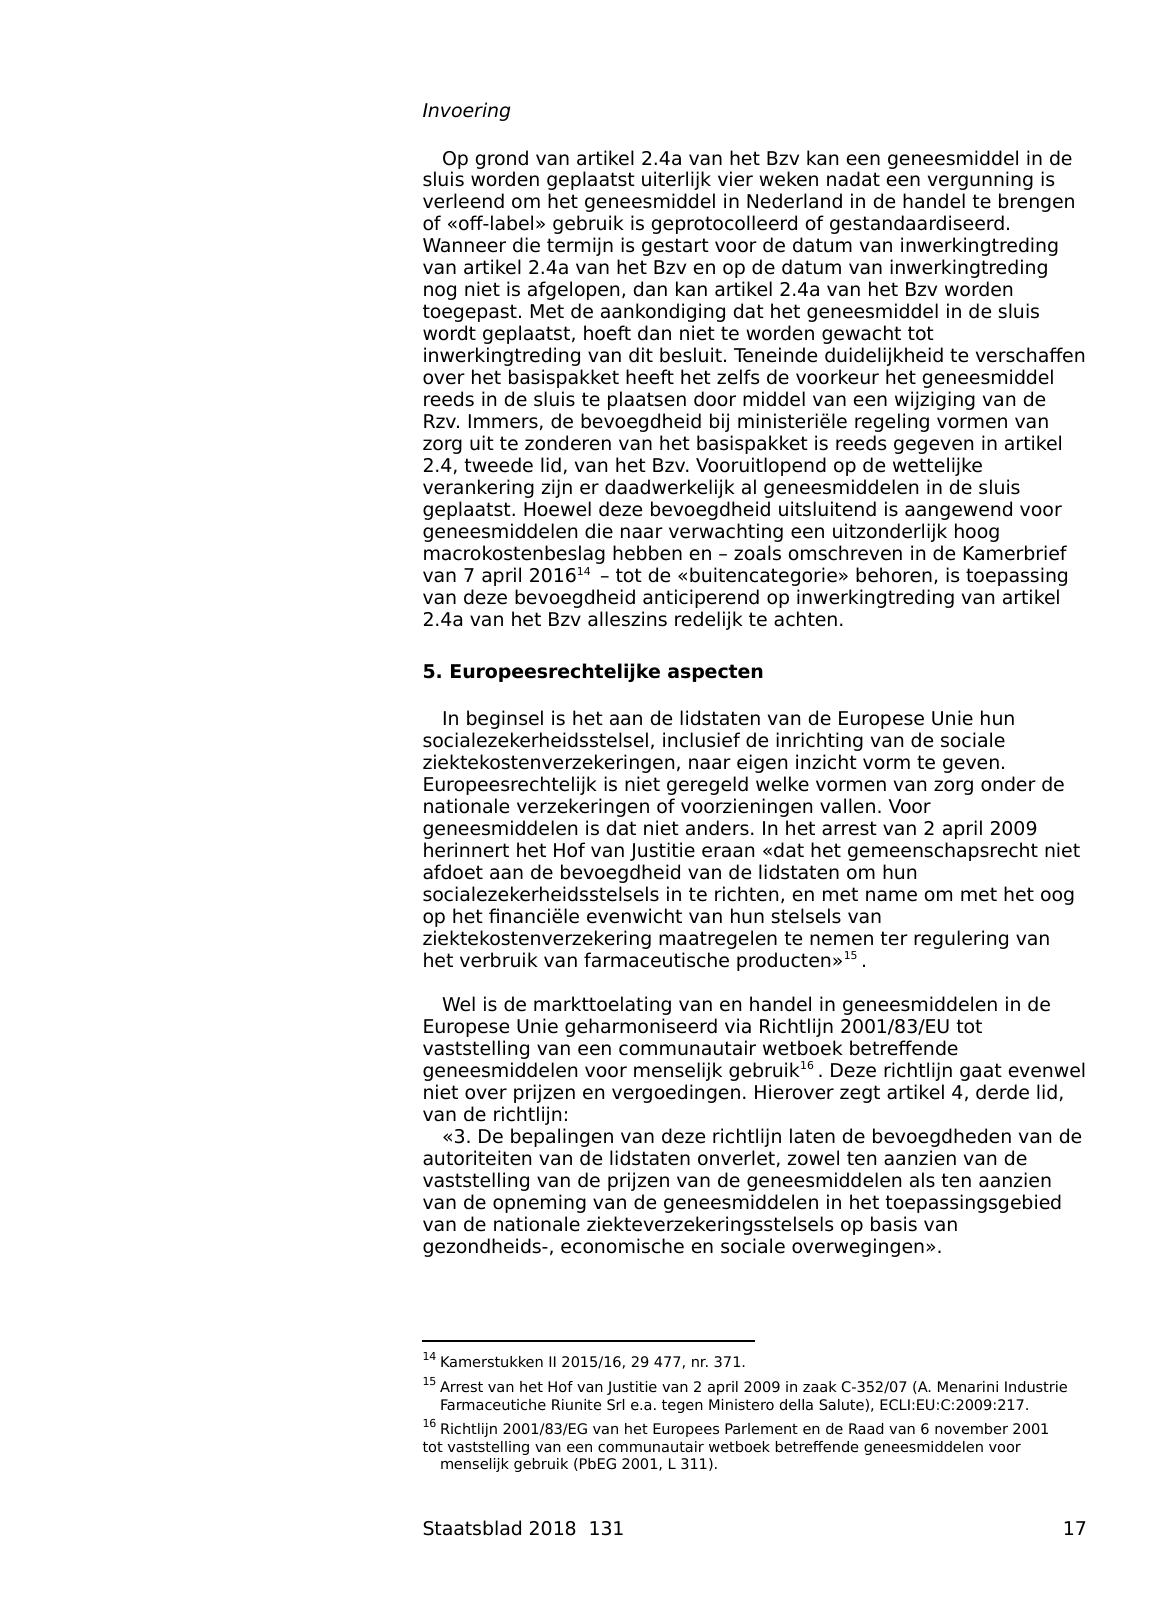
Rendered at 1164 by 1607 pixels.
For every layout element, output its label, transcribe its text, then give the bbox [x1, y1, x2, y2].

text Op grond van artikel 2.4a van het Bzv kan een geneesmiddel in de sluis worden geplaatst uiterlijk vier weken nadat een vergunning is verleend om het geneesmiddel in Nederland in de handel te brengen of «off-label» gebruik is geprotocolleerd of gestandaardiseerd. Wanneer die termijn is gestart voor de datum van inwerkingtreding van artikel 2.4a van het Bzv en op de datum van inwerkingtreding nog niet is afgelopen, dan kan artikel 2.4a van het Bzv worden toegepast. Met de aankondiging dat het geneesmiddel in de sluis wordt geplaatst, hoeft dan niet te worden gewacht tot inwerkingtreding van dit besluit. Teneinde duidelijkheid te verschaffen over het basispakket heeft het zelfs de voorkeur het geneesmiddel reeds in de sluis te plaatsen door middel van een wijziging van de Rzv. Immers, de bevoegdheid bij ministeriële regeling vormen van zorg uit te zonderen van het basispakket is reeds gegeven in artikel 2.4, tweede lid, van het Bzv. Vooruitlopend op de wettelijke verankering zijn er daadwerkelijk al geneesmiddelen in de sluis geplaatst. Hoewel deze bevoegdheid uitsluitend is aangewend voor geneesmiddelen die naar verwachting een uitzonderlijk hoog macrokostenbeslag hebben en – zoals omschreven in de Kamerbrief van 7 april 2016 – tot de «buitencategorie» behoren, is toepassing van deze bevoegdheid anticiperend op inwerkingtreding van artikel 2.4a van het Bzv alleszins redelijk te achten. [422, 147, 1087, 631]
text «3. De bepalingen van deze richtlijn laten de bevoegdheden van de autoriteiten van de lidstaten onverlet, zowel ten aanzien van de vaststelling van de prijzen van de geneesmiddelen als ten aanzien van de opneming van de geneesmiddelen in het toepassingsgebied van de nationale ziekteverzekeringsstelsels op basis van gezondheids-, economische en sociale overwegingen». [422, 1126, 1087, 1258]
text In beginsel is het aan de lidstaten van de Europese Unie hun socialezekerheidsstelsel, inclusief de inrichting van de sociale ziektekostenverzekeringen, naar eigen inzicht vorm te geven. Europeesrechtelijk is niet geregeld welke vormen van zorg onder de nationale verzekeringen of voorzieningen vallen. Voor geneesmiddelen is dat niet anders. In het arrest van 2 april 2009 herinnert het Hof van Justitie eraan «dat het gemeenschapsrecht niet afdoet aan de bevoegdheid van de lidstaten om hun socialezekerheidsstelsels in te richten, en met name om met het oog op het financiële evenwicht van hun stelsels van ziektekostenverzekering maatregelen te nemen ter regulering van het verbruik van farmaceutische producten». [422, 708, 1087, 972]
text Arrest van het Hof van Justitie van 2 april 2009 in zaak C-352/07 (A. Menarini Industrie Farmaceutiche Riunite Srl e.a. tegen Ministero della Salute), ECLI:EU:C:2009:217. [422, 1375, 1087, 1414]
text tot vaststelling van een communautair wetboek betreffende geneesmiddelen voor menselijk gebruik (PbEG 2001, L 311). [422, 1439, 1087, 1473]
text Richtlijn 2001/83/EG van het Europees Parlement en de Raad van 6 november 2001 [422, 1417, 1087, 1439]
text Wel is de markttoelating van en handel in geneesmiddelen in de Europese Unie geharmoniseerd via Richtlijn 2001/83/EU tot vaststelling van een communautair wetboek betreffende geneesmiddelen voor menselijk gebruik. Deze richtlijn gaat evenwel niet over prijzen en vergoedingen. Hierover zegt artikel 4, derde lid, van de richtlijn: [422, 994, 1087, 1126]
subtitle Invoering [422, 100, 1087, 122]
text Kamerstukken II 2015/16, 29 477, nr. 371. [422, 1350, 1087, 1372]
subtitle 5. Europeesrechtelijke aspecten [422, 661, 1087, 683]
